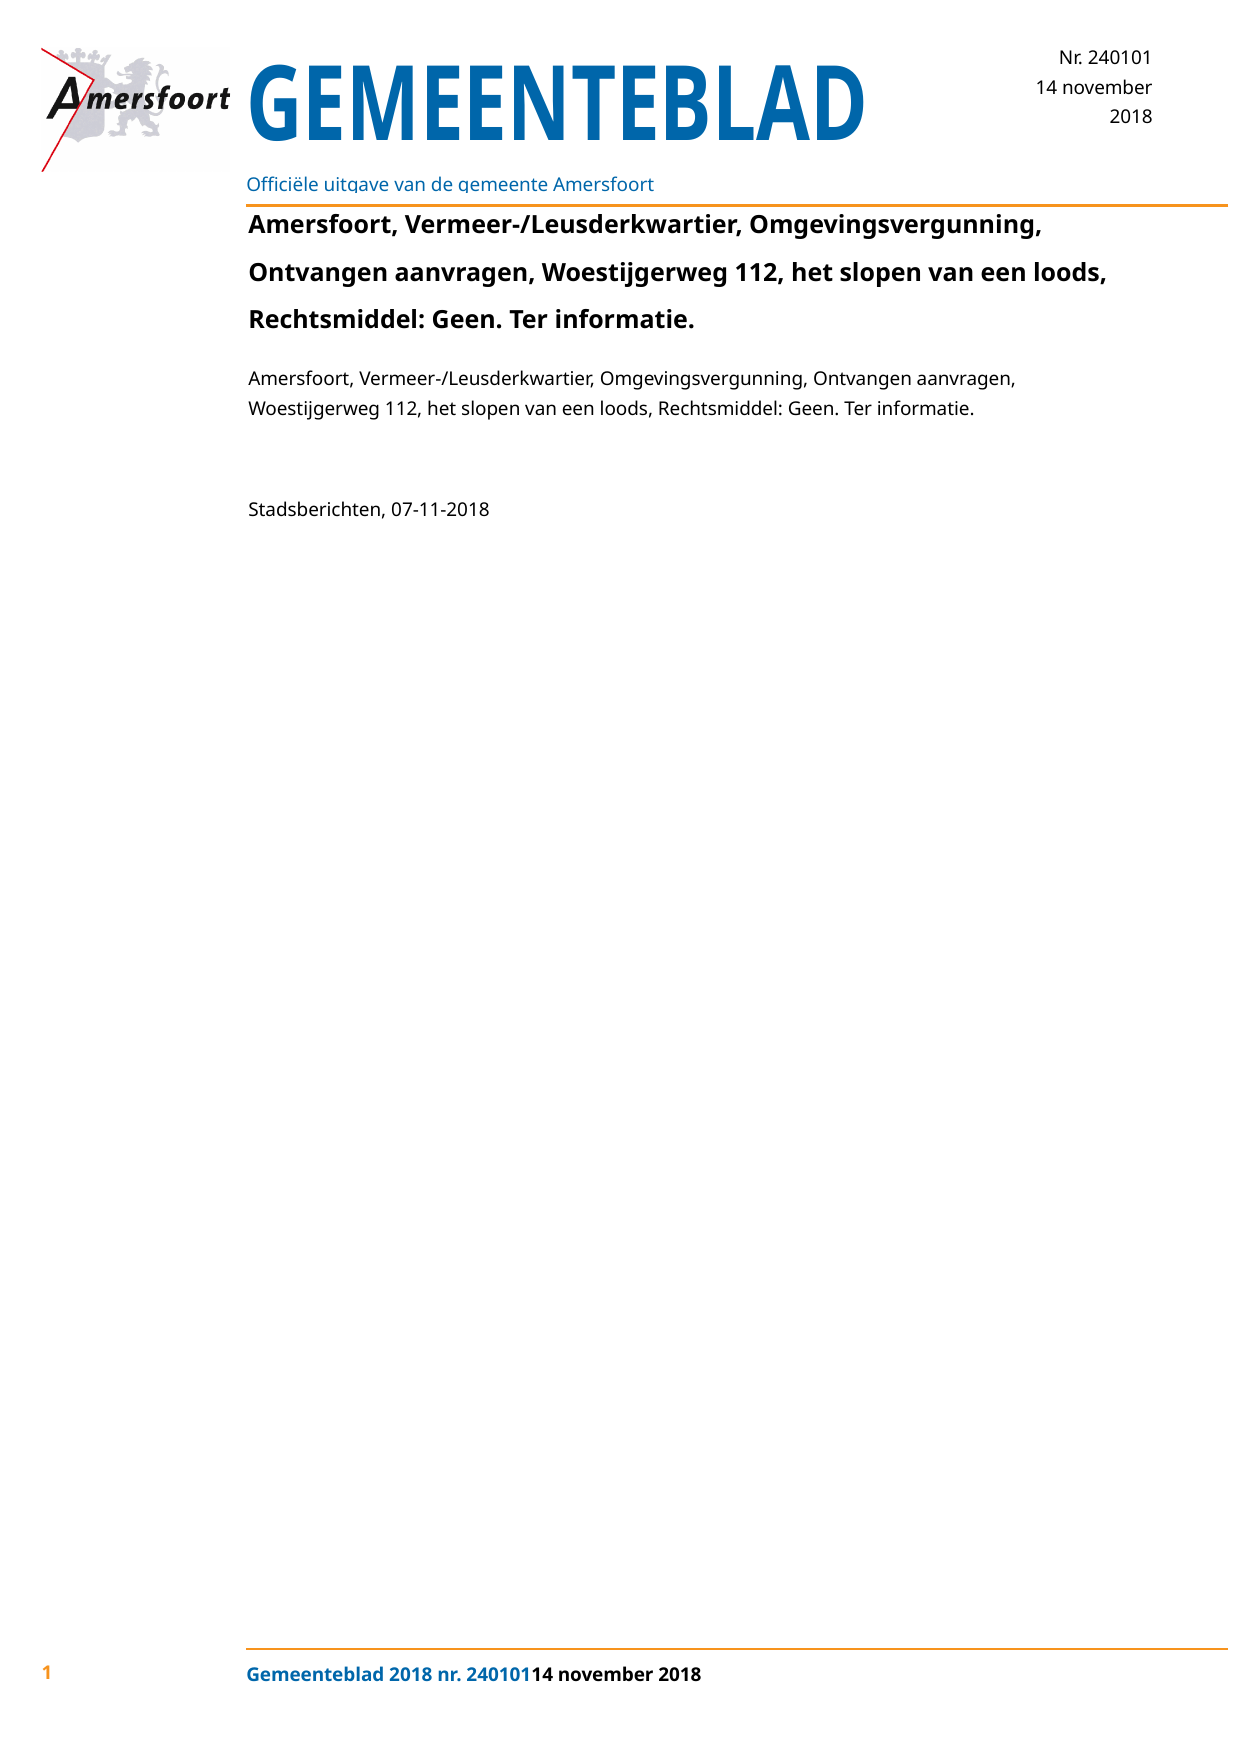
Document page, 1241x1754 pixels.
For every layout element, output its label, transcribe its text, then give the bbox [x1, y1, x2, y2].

picture [41, 47, 231, 172]
text Amersfoort, Vermeer-/Leusderkwartier, Omgevingsvergunning, Ontvangen aanvragen, Woestijgerweg 112, het slopen van een loods, Rechtsmiddel: Geen. Ter informatie. [248, 207, 1152, 336]
text Stadsberichten, 07-11-2018 [248, 496, 1152, 522]
text Amersfoort, Vermeer-/Leusderkwartier, Omgevingsvergunning, Ontvangen aanvragen, Woestijgerweg 112, het slopen van een loods, Rechtsmiddel: Geen. Ter informatie. [248, 366, 1152, 421]
